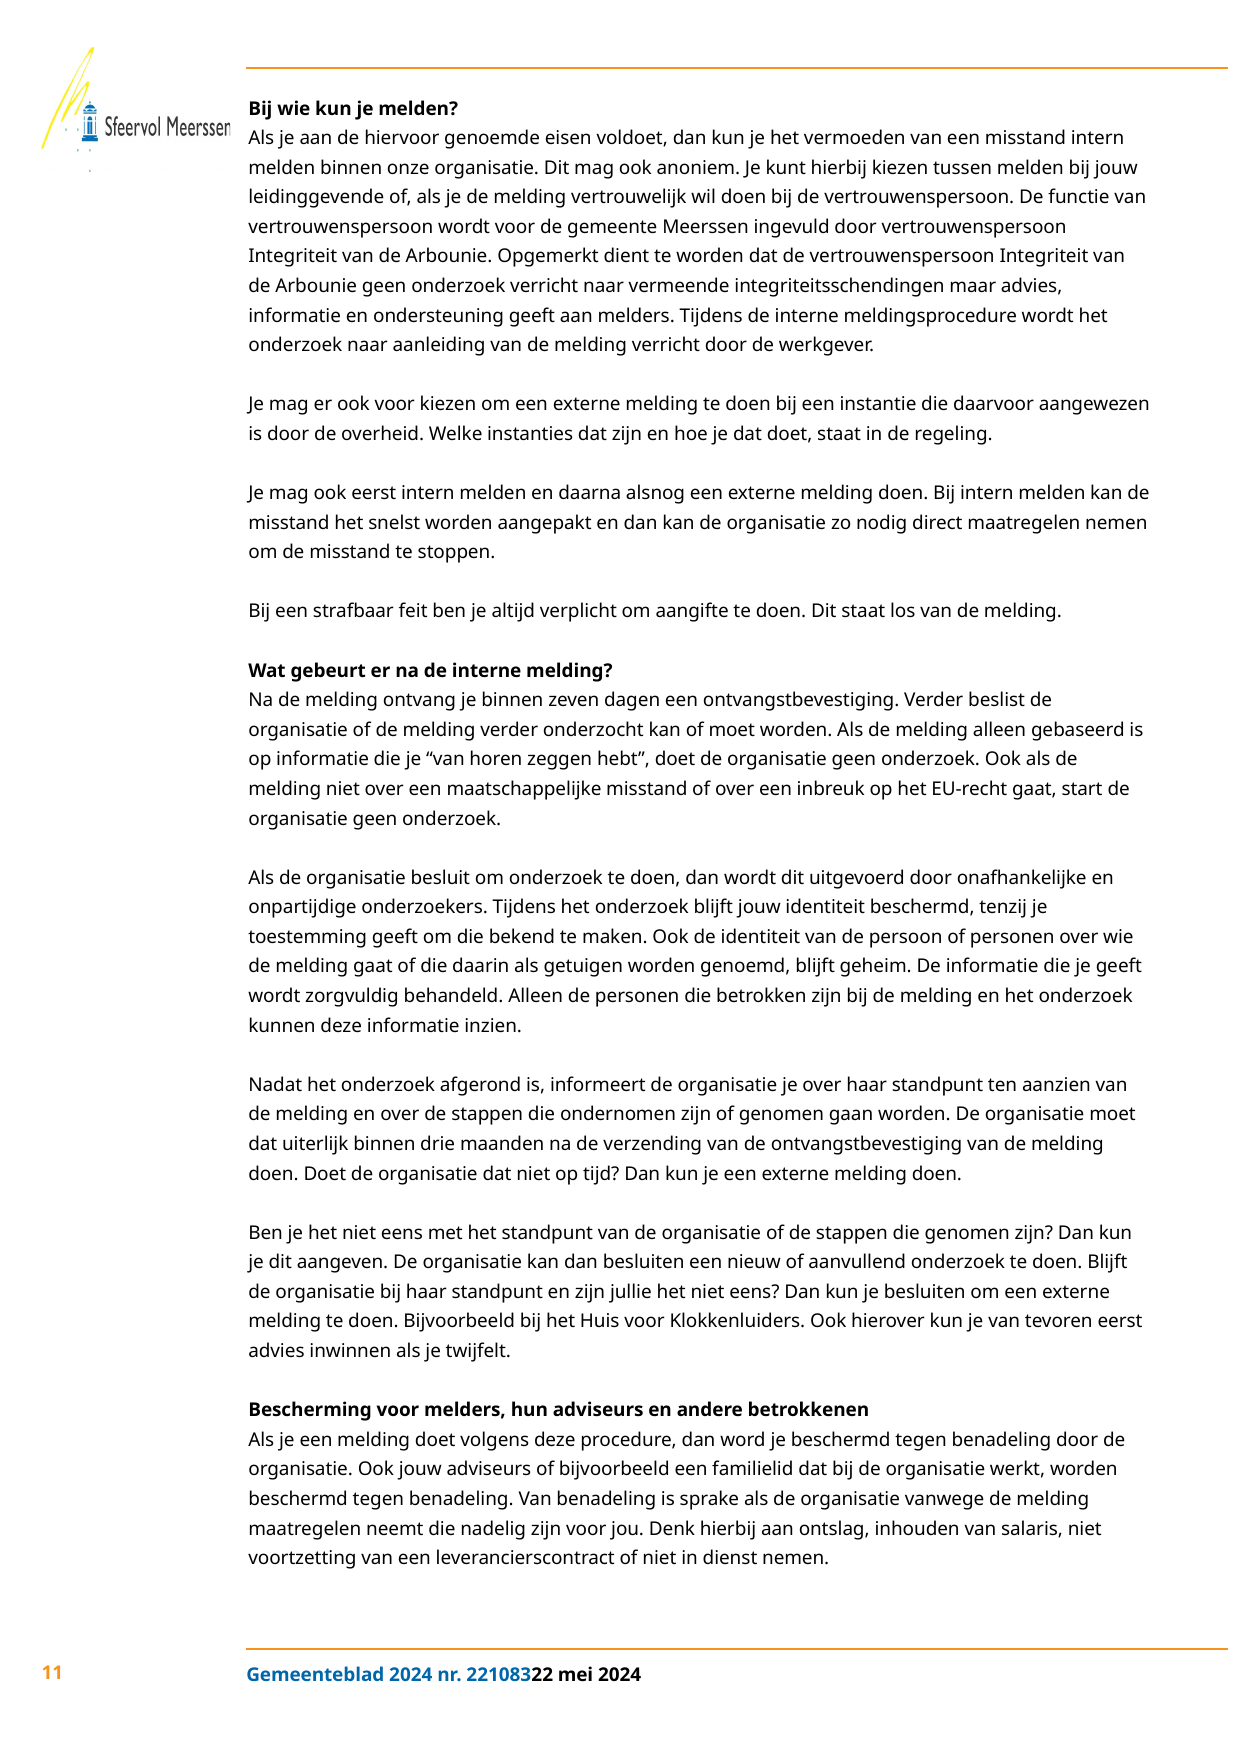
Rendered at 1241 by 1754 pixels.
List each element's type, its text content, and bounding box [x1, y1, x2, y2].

text Nadat het onderzoek afgerond is, informeert de organisatie je over haar standpunt ten aanzien van de melding en over de stappen die ondernomen zijn of genomen gaan worden. De organisatie moet dat uiterlijk binnen drie maanden na de verzending van de ontvangstbevestiging van de melding doen. Doet de organisatie dat niet op tijd? Dan kun je een externe melding doen. [248, 1071, 1152, 1186]
text Je mag er ook voor kiezen om een externe melding te doen bij een instantie die daarvoor aangewezen is door de overheid. Welke instanties dat zijn en hoe je dat doet, staat in de regeling. [248, 391, 1152, 446]
text Je mag ook eerst intern melden en daarna alsnog een externe melding doen. Bij intern melden kan de misstand het snelst worden aangepakt en dan kan de organisatie zo nodig direct maatregelen nemen om de misstand te stoppen. [248, 479, 1152, 564]
text Ben je het niet eens met het standpunt van de organisatie of de stappen die genomen zijn? Dan kun je dit aangeven. De organisatie kan dan besluiten een nieuw of aanvullend onderzoek te doen. Blijft de organisatie bij haar standpunt en zijn jullie het niet eens? Dan kun je besluiten om een externe melding te doen. Bijvoorbeeld bij het Huis voor Klokkenluiders. Ook hierover kun je van tevoren eerst advies inwinnen als je twijfelt. [248, 1219, 1152, 1363]
text Wat gebeurt er na de interne melding? [248, 657, 1152, 683]
text Bescherming voor melders, hun adviseurs en andere betrokkenen [248, 1396, 1152, 1422]
text Na de melding ontvang je binnen zeven dagen een ontvangstbevestiging. Verder beslist de organisatie of de melding verder onderzocht kan of moet worden. Als de melding alleen gebaseerd is op informatie die je “van horen zeggen hebt”, doet de organisatie geen onderzoek. Ook als de melding niet over een maatschappelijke misstand of over een inbreuk op het EU-recht gaat, start de organisatie geen onderzoek. [248, 686, 1152, 831]
text Als je aan de hiervoor genoemde eisen voldoet, dan kun je het vermoeden van een misstand intern melden binnen onze organisatie. Dit mag ook anoniem. Je kunt hierbij kiezen tussen melden bij jouw leidinggevende of, als je de melding vertrouwelijk wil doen bij de vertrouwenspersoon. De functie van vertrouwenspersoon wordt voor de gemeente Meerssen ingevuld door vertrouwenspersoon Integriteit van de Arbounie. Opgemerkt dient te worden dat de vertrouwenspersoon Integriteit van de Arbounie geen onderzoek verricht naar vermeende integriteitsschendingen maar advies, informatie en ondersteuning geeft aan melders. Tijdens de interne meldingsprocedure wordt het onderzoek naar aanleiding van de melding verricht door de werkgever. [248, 124, 1152, 357]
text Als je een melding doet volgens deze procedure, dan word je beschermd tegen benadeling door de organisatie. Ook jouw adviseurs of bijvoorbeeld een familielid dat bij de organisatie werkt, worden beschermd tegen benadeling. Van benadeling is sprake als de organisatie vanwege de melding maatregelen neemt die nadelig zijn voor jou. Denk hierbij aan ontslag, inhouden van salaris, niet voortzetting van een leverancierscontract of niet in dienst nemen. [248, 1426, 1152, 1570]
picture [41, 47, 231, 172]
text Bij wie kun je melden? [248, 95, 1152, 121]
text Bij een strafbaar feit ben je altijd verplicht om aangifte te doen. Dit staat los van de melding. [248, 598, 1152, 623]
text Als de organisatie besluit om onderzoek te doen, dan wordt dit uitgevoerd door onafhankelijke en onpartijdige onderzoekers. Tijdens het onderzoek blijft jouw identiteit beschermd, tenzij je toestemming geeft om die bekend te maken. Ook de identiteit van de persoon of personen over wie de melding gaat of die daarin als getuigen worden genoemd, blijft geheim. De informatie die je geeft wordt zorgvuldig behandeld. Alleen de personen die betrokken zijn bij de melding en het onderzoek kunnen deze informatie inzien. [248, 864, 1152, 1038]
